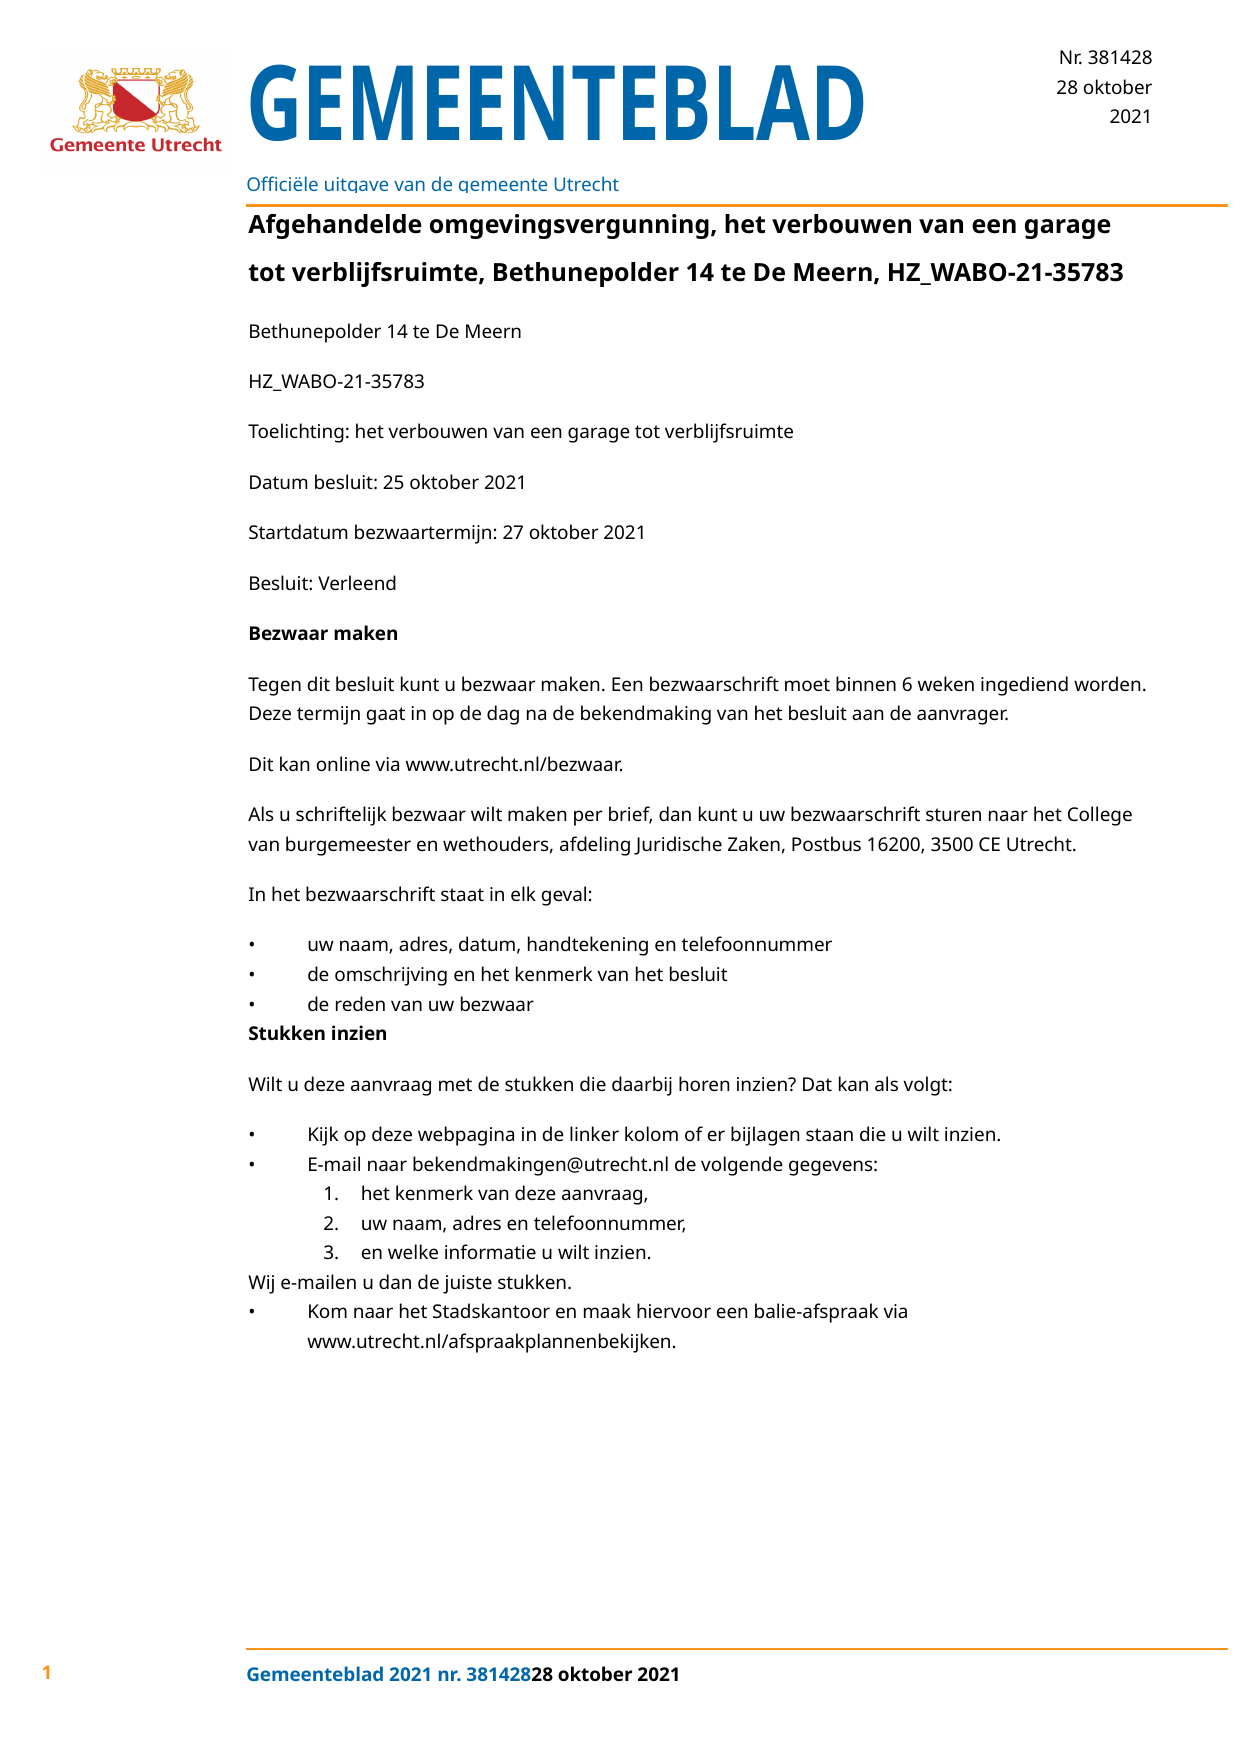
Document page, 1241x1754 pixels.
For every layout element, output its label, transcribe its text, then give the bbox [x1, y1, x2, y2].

text Afgehandelde omgevingsvergunning, het verbouwen van een garage tot verblijfsruimte, Bethunepolder 14 te De Meern, HZ_WABO-21-35783 [248, 207, 1152, 288]
text Besluit: Verleend [248, 570, 1152, 596]
text Bethunepolder 14 te De Meern [248, 318, 1152, 344]
list uw naam, adres en telefoonnummer, [323, 1210, 1152, 1236]
text Wij e-mailen u dan de juiste stukken. [248, 1269, 1152, 1295]
text In het bezwaarschrift staat in elk geval: [248, 881, 1152, 907]
text Bezwaar maken [248, 620, 1152, 646]
list de omschrijving en het kenmerk van het besluit [248, 961, 1152, 987]
list Kijk op deze webpagina in de linker kolom of er bijlagen staan die u wilt inzien. [248, 1121, 1152, 1147]
text Dit kan online via www.utrecht.nl/bezwaar. [248, 751, 1152, 777]
text Tegen dit besluit kunt u bezwaar maken. Een bezwaarschrift moet binnen 6 weken ingediend worden. Deze termijn gaat in op de dag na de bekendmaking van het besluit aan de aanvrager. [248, 671, 1152, 726]
list en welke informatie u wilt inzien. [323, 1239, 1152, 1265]
list de reden van uw bezwaar [248, 991, 1152, 1017]
list het kenmerk van deze aanvraag, [323, 1180, 1152, 1206]
text Als u schriftelijk bezwaar wilt maken per brief, dan kunt u uw bezwaarschrift sturen naar het College van burgemeester en wethouders, afdeling Juridische Zaken, Postbus 16200, 3500 CE Utrecht. [248, 801, 1152, 857]
text Wilt u deze aanvraag met de stukken die daarbij horen inzien? Dat kan als volgt: [248, 1071, 1152, 1097]
picture [41, 47, 231, 172]
text Stukken inzien [248, 1020, 1152, 1046]
list Kom naar het Stadskantoor en maak hiervoor een balie-afspraak via www.utrecht.nl/afspraakplannenbekijken. [248, 1299, 1152, 1354]
text Toelichting: het verbouwen van een garage tot verblijfsruimte [248, 419, 1152, 444]
text Startdatum bezwaartermijn: 27 oktober 2021 [248, 519, 1152, 545]
text HZ_WABO-21-35783 [248, 368, 1152, 394]
list uw naam, adres, datum, handtekening en telefoonnummer [248, 932, 1152, 957]
list E-mail naar bekendmakingen@utrecht.nl de volgende gegevens: [248, 1151, 1152, 1177]
text Datum besluit: 25 oktober 2021 [248, 469, 1152, 495]
